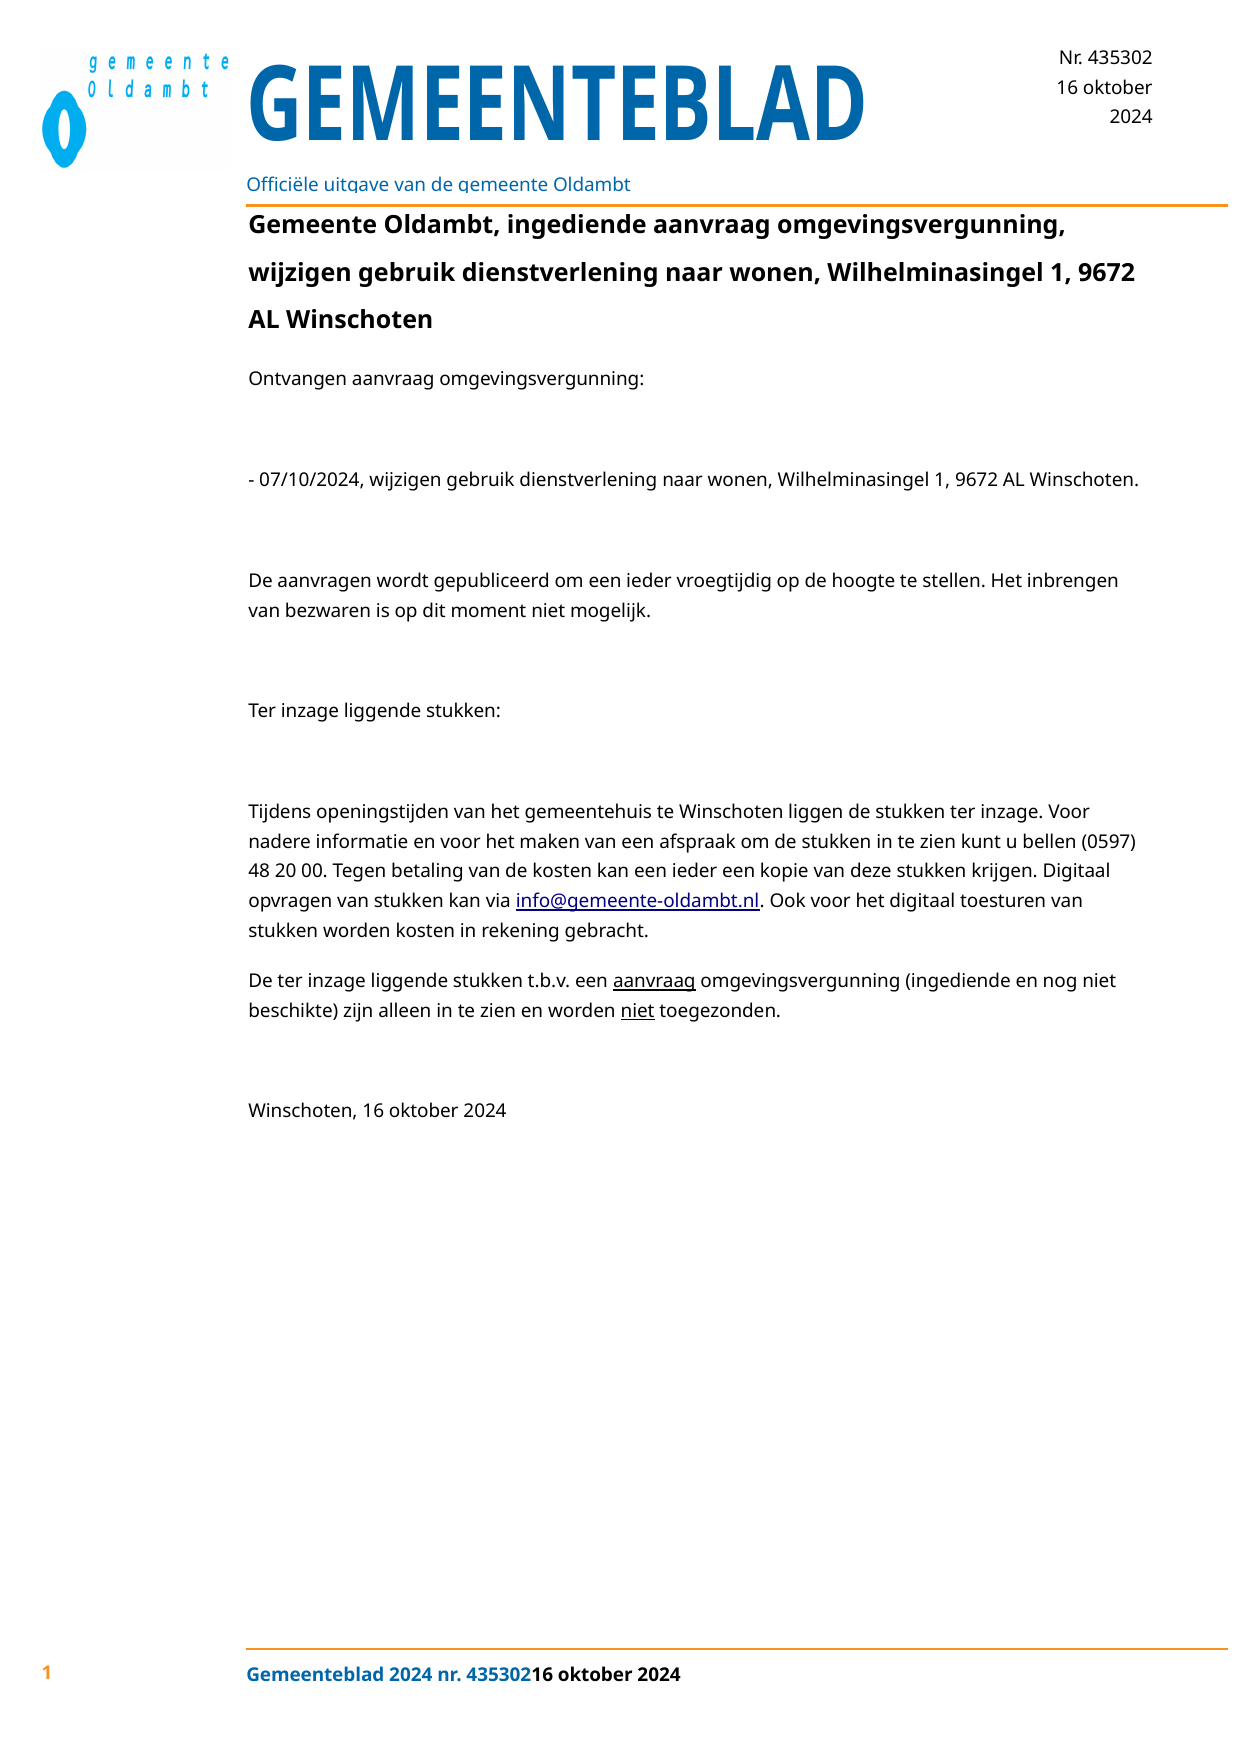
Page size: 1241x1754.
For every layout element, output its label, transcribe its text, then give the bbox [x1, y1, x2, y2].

text Gemeente Oldambt, ingediende aanvraag omgevingsvergunning, wijzigen gebruik dienstverlening naar wonen, Wilhelminasingel 1, 9672 AL Winschoten [248, 207, 1152, 336]
text Tijdens openingstijden van het gemeentehuis te Winschoten liggen de stukken ter inzage. Voor nadere informatie en voor het maken van een afspraak om de stukken in te zien kunt u bellen (0597) 48 20 00. Tegen betaling van de kosten kan een ieder een kopie van deze stukken krijgen. Digitaal opvragen van stukken kan via info@gemeente-oldambt.nl. Ook voor het digitaal toesturen van stukken worden kosten in rekening gebracht. [248, 798, 1152, 942]
picture [41, 47, 231, 172]
text - 07/10/2024, wijzigen gebruik dienstverlening naar wonen, Wilhelminasingel 1, 9672 AL Winschoten. [248, 466, 1152, 492]
text Winschoten, 16 oktober 2024 [248, 1098, 1152, 1123]
text De ter inzage liggende stukken t.b.v. een aanvraag omgevingsvergunning (ingediende en nog niet beschikte) zijn alleen in te zien en worden niet toegezonden. [248, 967, 1152, 1022]
text Ter inzage liggende stukken: [248, 698, 1152, 723]
text Ontvangen aanvraag omgevingsvergunning: [248, 366, 1152, 391]
text De aanvragen wordt gepubliceerd om een ieder vroegtijdig op de hoogte te stellen. Het inbrengen van bezwaren is op dit moment niet mogelijk. [248, 567, 1152, 622]
